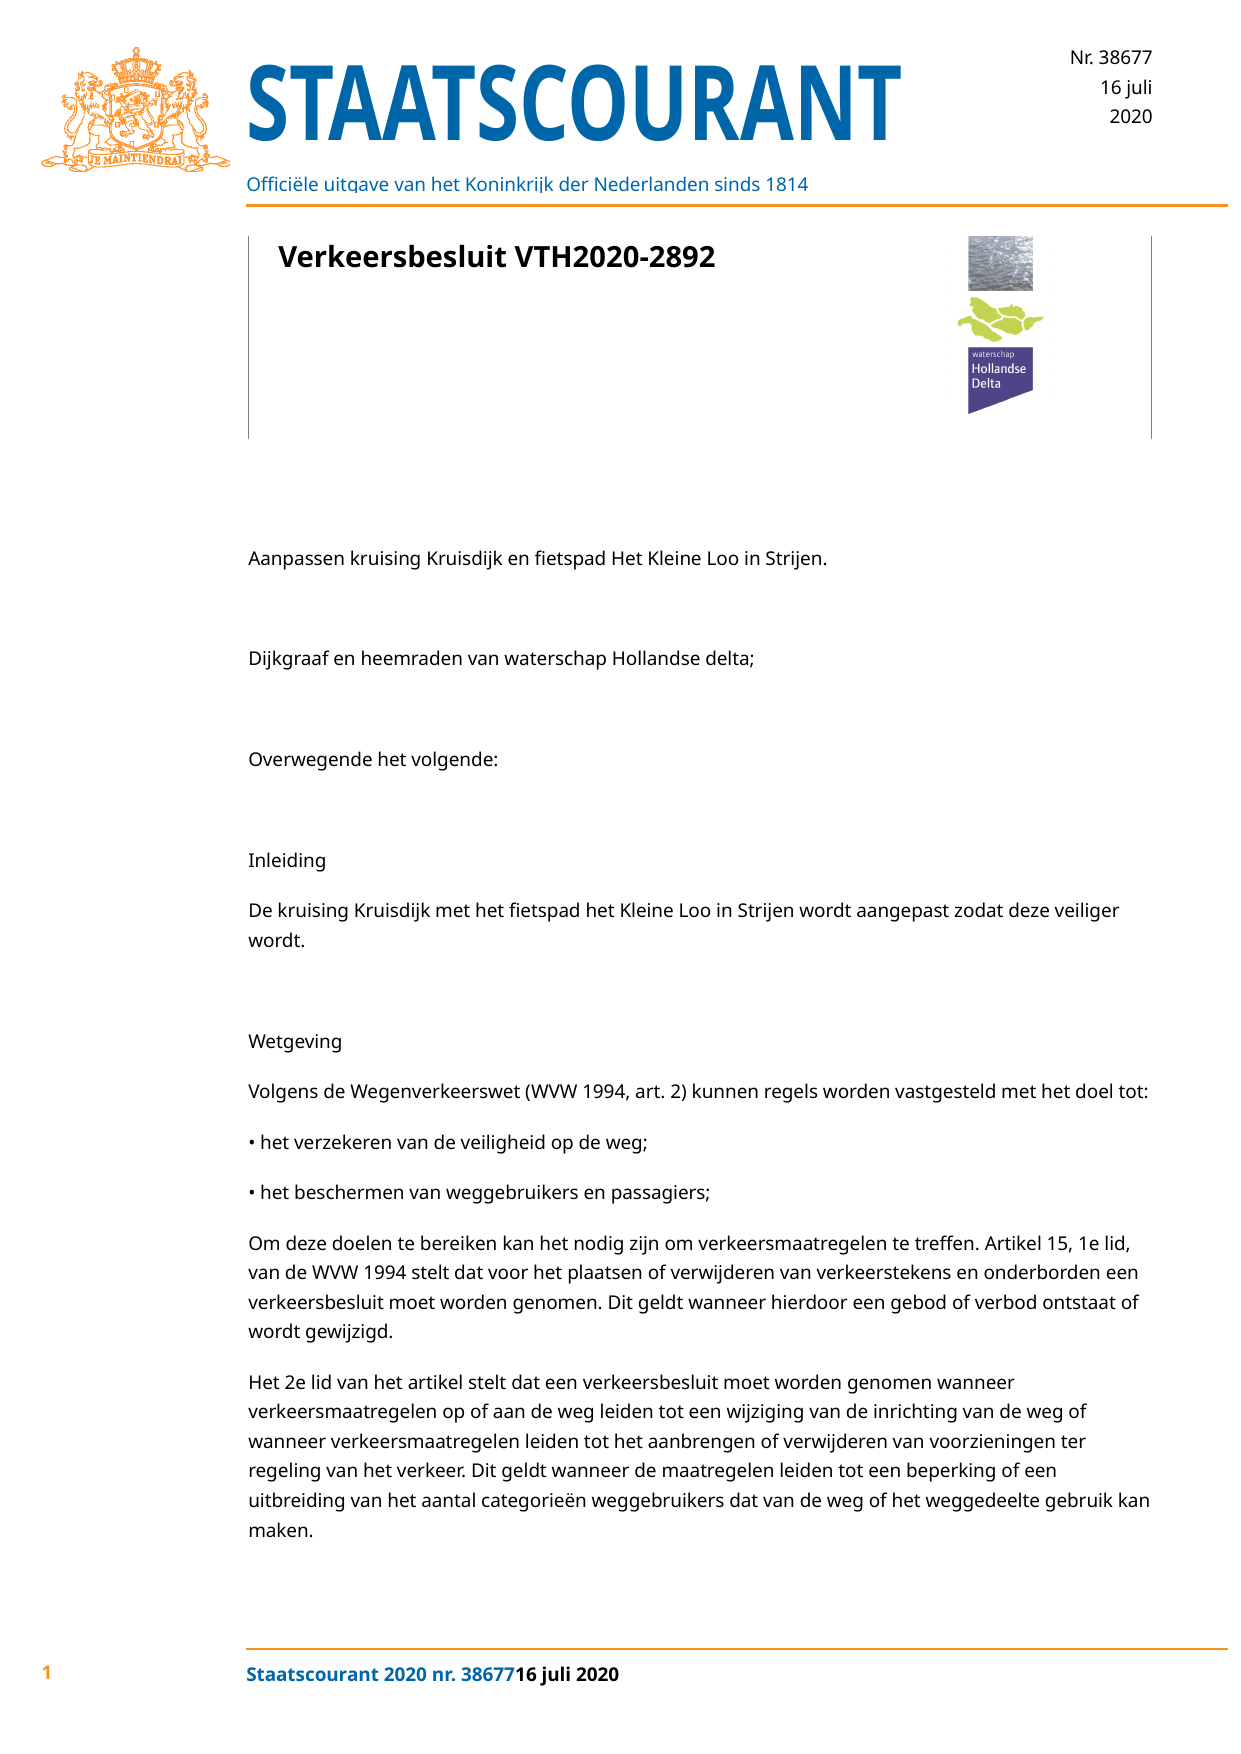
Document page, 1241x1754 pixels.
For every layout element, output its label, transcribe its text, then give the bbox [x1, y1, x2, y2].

text Om deze doelen te bereiken kan het nodig zijn om verkeersmaatregelen te treffen. Artikel 15, 1e lid, van de WVW 1994 stelt dat voor het plaatsen of verwijderen van verkeerstekens en onderborden een verkeersbesluit moet worden genomen. Dit geldt wanneer hierdoor een gebod of verbod ontstaat of wordt gewijzigd. [248, 1230, 1152, 1344]
table_header [1065, 236, 1151, 413]
table_header [850, 414, 1151, 439]
text Het 2e lid van het artikel stelt dat een verkeersbesluit moet worden genomen wanneer verkeersmaatregelen op of aan de weg leiden tot een wijziging van de inrichting van de weg of wanneer verkeersmaatregelen leiden tot het aanbrengen of verwijderen van voorzieningen ter regeling van het verkeer. Dit geldt wanneer de maatregelen leiden tot een beperking of een uitbreiding van het aantal categorieën weggebruikers dat van de weg of het weggedeelte gebruik kan maken. [248, 1369, 1152, 1543]
text De kruising Kruisdijk met het fietspad het Kleine Loo in Strijen wordt aangepast zodat deze veiliger wordt. [248, 898, 1152, 953]
text • het verzekeren van de veiligheid op de weg; [248, 1129, 1152, 1155]
table_header [850, 236, 936, 413]
text • het beschermen van weggebruikers en passagiers; [248, 1179, 1152, 1205]
table_header Verkeersbesluit VTH2020-2892 [249, 236, 850, 439]
text Dijkgraaf en heemraden van waterschap Hollandse delta; [248, 646, 1152, 671]
text Wetgeving [248, 1028, 1152, 1054]
text Volgens de Wegenverkeerswet (WVW 1994, art. 2) kunnen regels worden vastgesteld met het doel tot: [248, 1078, 1152, 1104]
text Aanpassen kruising Kruisdijk en fietspad Het Kleine Loo in Strijen. [248, 545, 1152, 571]
picture [41, 47, 231, 172]
text Overwegende het volgende: [248, 746, 1152, 772]
picture [936, 236, 1065, 414]
text Inleiding [248, 847, 1152, 873]
